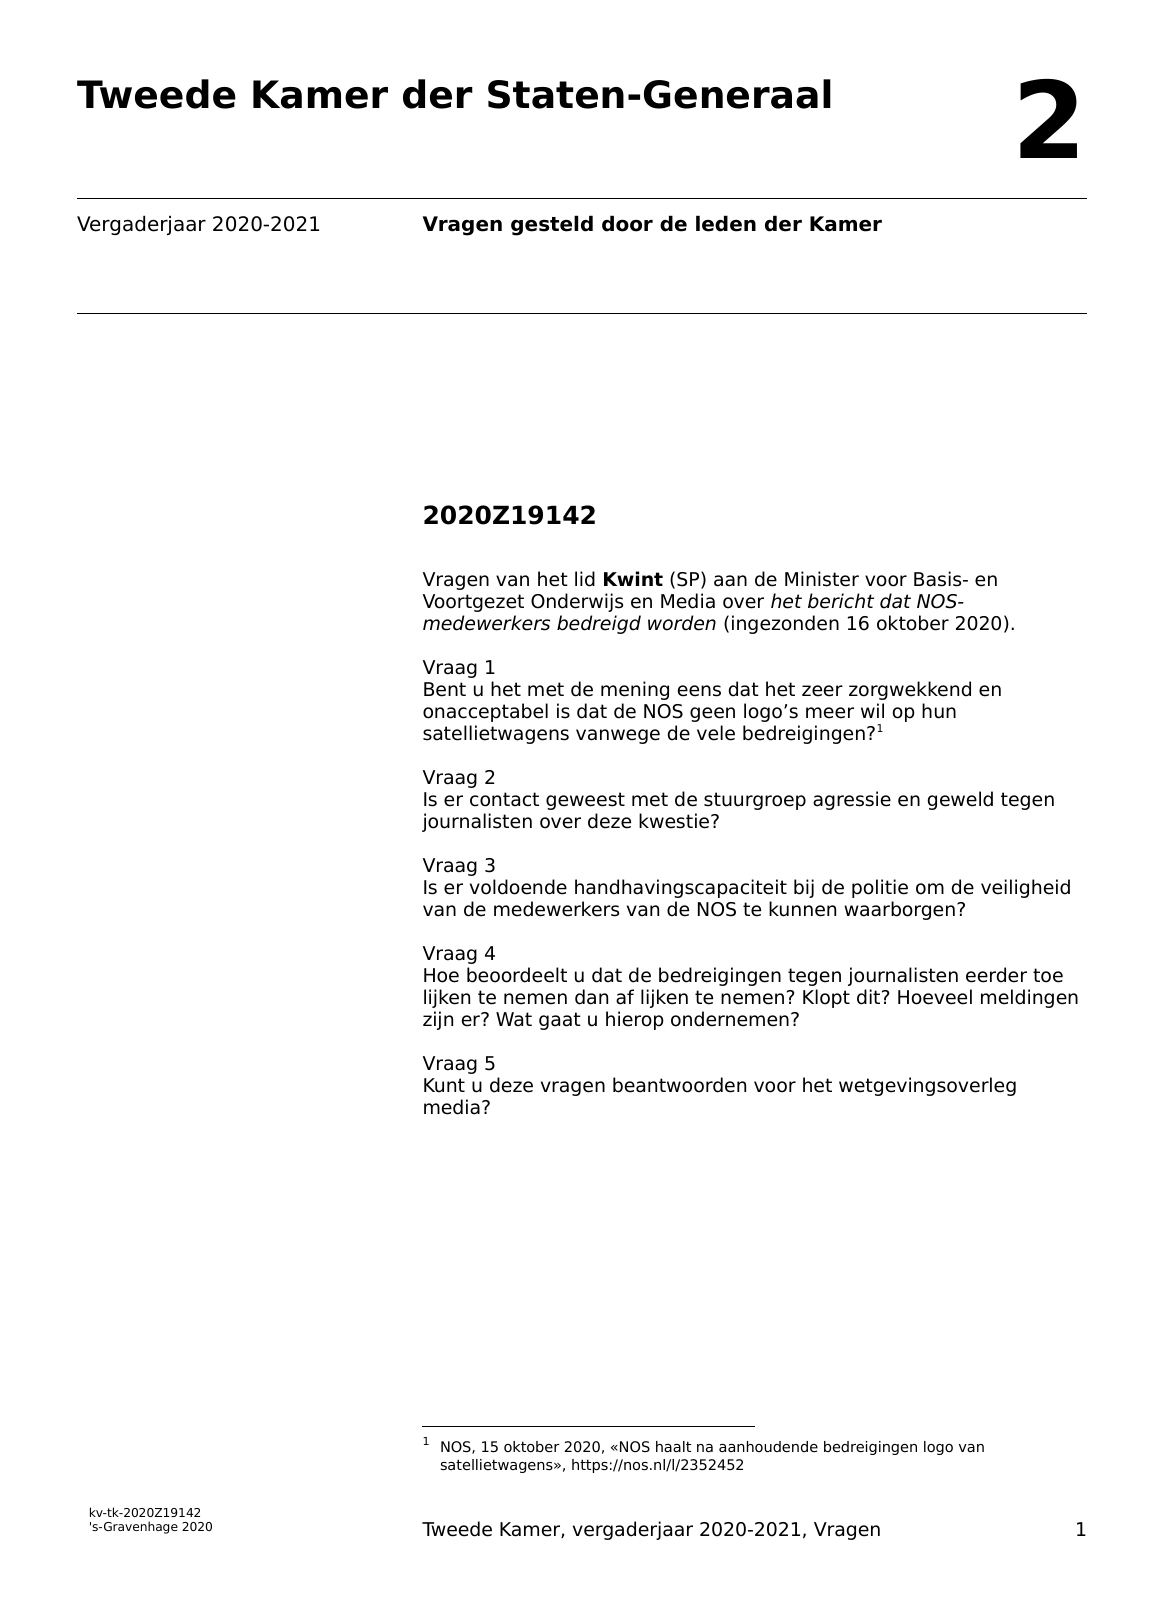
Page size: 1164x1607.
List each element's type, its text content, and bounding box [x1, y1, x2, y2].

text Is er contact geweest met de stuurgroep agressie en geweld tegen journalisten over deze kwestie? [422, 789, 1087, 833]
table_cell Vragen gesteld door de leden der Kamer [422, 199, 1087, 313]
table_header Tweede Kamer der Staten-Generaal [77, 59, 886, 198]
text Vraag 4 [422, 943, 1087, 965]
text Vraag 2 [422, 767, 1087, 789]
table_cell Vergaderjaar 2020-2021 [77, 199, 422, 313]
text NOS, 15 oktober 2020, «NOS haalt na aanhoudende bedreigingen logo van satellietwagens», https://nos.nl/l/2352452 [422, 1435, 1087, 1474]
text Kunt u deze vragen beantwoorden voor het wetgevingsoverleg media? [422, 1075, 1087, 1119]
text Vraag 3 [422, 855, 1087, 877]
text 's-Gravenhage 2020 [88, 1520, 323, 1534]
text Vraag 5 [422, 1053, 1087, 1075]
text Hoe beoordeelt u dat de bedreigingen tegen journalisten eerder toe lijken te nemen dan af lijken te nemen? Klopt dit? Hoeveel meldingen zijn er? Wat gaat u hierop ondernemen? [422, 965, 1087, 1031]
table_header 2 [886, 59, 1087, 198]
text Bent u het met de mening eens dat het zeer zorgwekkend en onacceptabel is dat de NOS geen logo’s meer wil op hun satellietwagens vanwege de vele bedreigingen? [422, 679, 1087, 745]
text Is er voldoende handhavingscapaciteit bij de politie om de veiligheid van de medewerkers van de NOS te kunnen waarborgen? [422, 877, 1087, 921]
text Vragen van het lid Kwint (SP) aan de Minister voor Basis- en Voortgezet Onderwijs en Media over het bericht dat NOS-medewerkers bedreigd worden (ingezonden 16 oktober 2020). [422, 569, 1087, 635]
text kv-tk-2020Z19142 [88, 1506, 323, 1520]
text Vraag 1 [422, 657, 1087, 679]
text 2020Z19142 [422, 501, 1087, 531]
